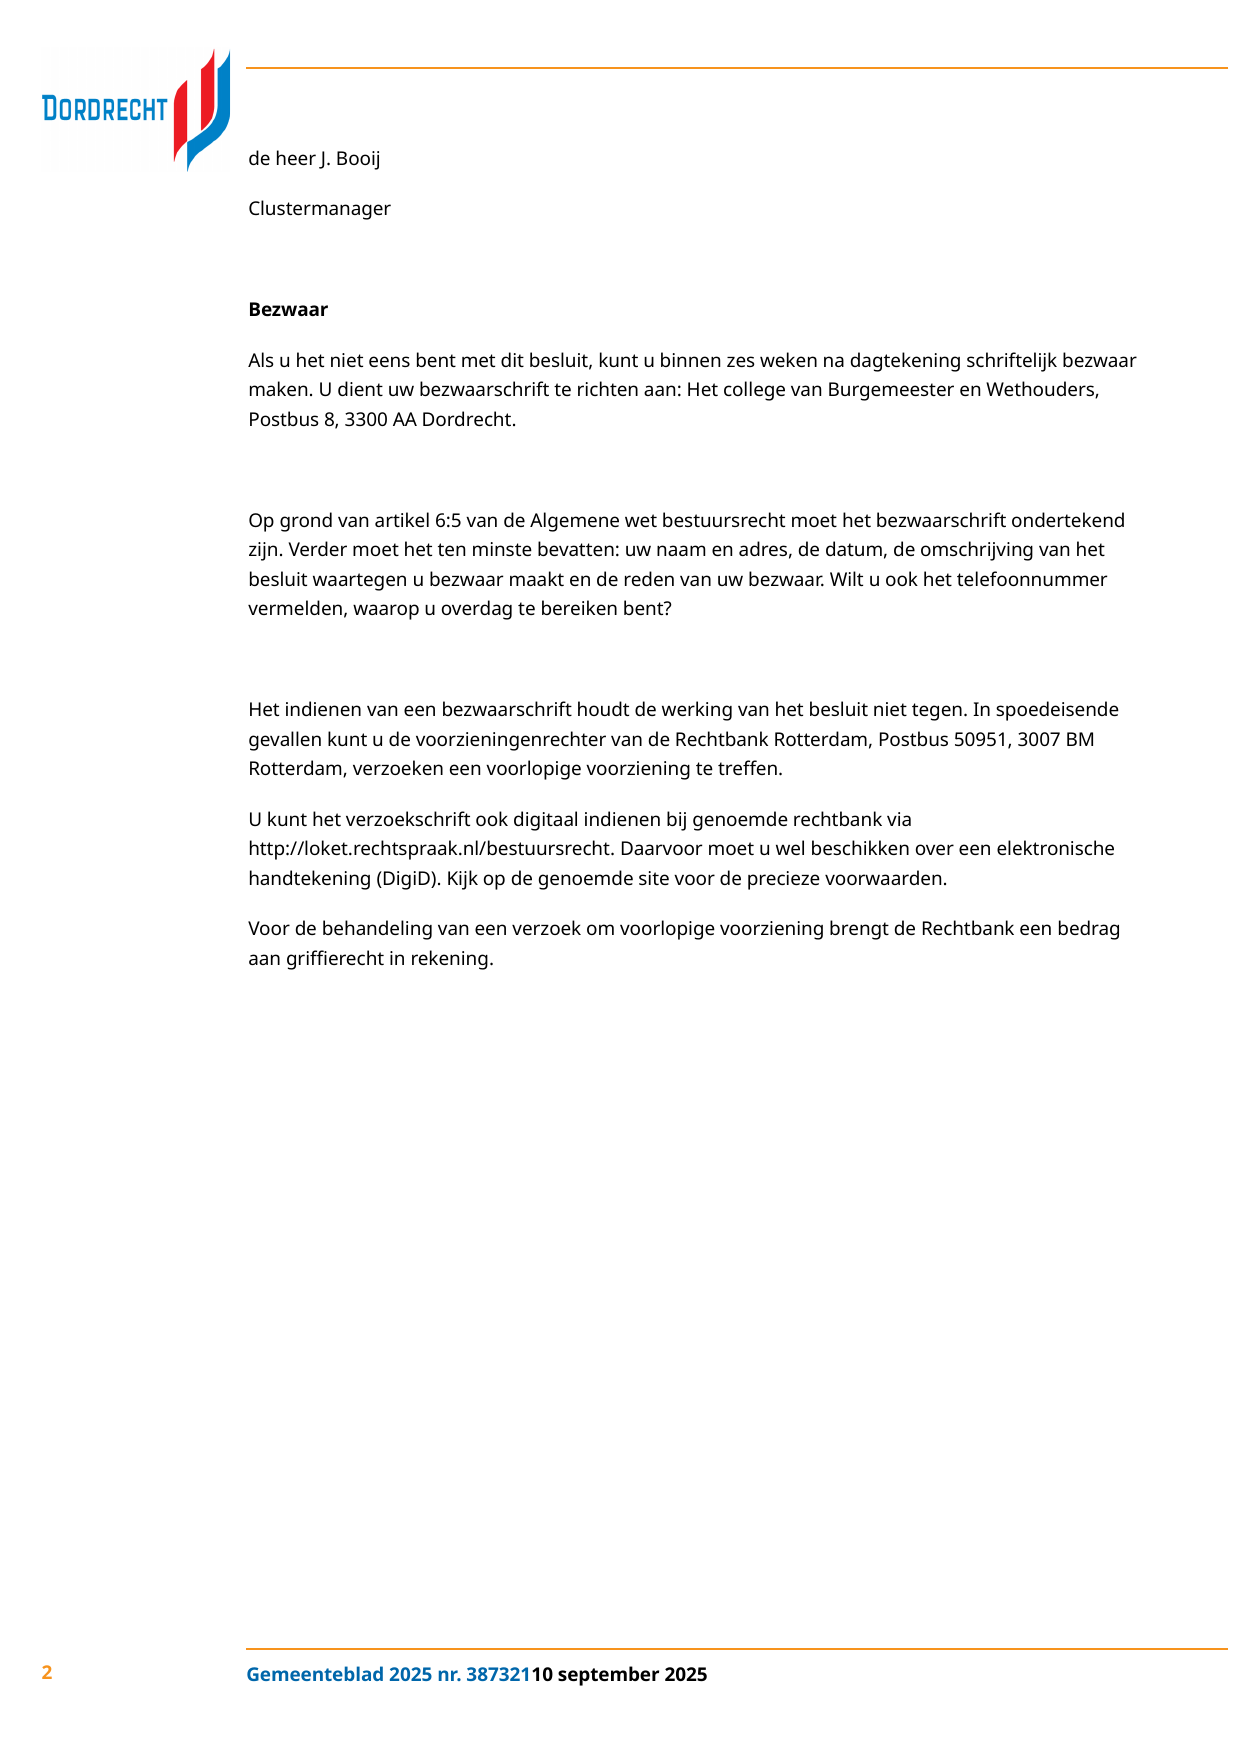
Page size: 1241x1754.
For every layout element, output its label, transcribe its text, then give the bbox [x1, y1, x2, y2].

text Clustermanager [248, 196, 1152, 221]
picture [41, 47, 231, 172]
text Bezwaar [248, 296, 1152, 322]
text Op grond van artikel 6:5 van de Algemene wet bestuursrecht moet het bezwaarschrift ondertekend zijn. Verder moet het ten minste bevatten: uw naam en adres, de datum, de omschrijving van het besluit waartegen u bezwaar maakt en de reden van uw bezwaar. Wilt u ook het telefoonnummer vermelden, waarop u overdag te bereiken bent? [248, 507, 1152, 621]
text Voor de behandeling van een verzoek om voorlopige voorziening brengt de Rechtbank een bedrag aan griffierecht in rekening. [248, 916, 1152, 971]
text U kunt het verzoekschrift ook digitaal indienen bij genoemde rechtbank via http://loket.rechtspraak.nl/bestuursrecht. Daarvoor moet u wel beschikken over een elektronische handtekening (DigiD). Kijk op de genoemde site voor de precieze voorwaarden. [248, 806, 1152, 891]
text de heer J. Booij [248, 145, 1152, 171]
text Als u het niet eens bent met dit besluit, kunt u binnen zes weken na dagtekening schriftelijk bezwaar maken. U dient uw bezwaarschrift te richten aan: Het college van Burgemeester en Wethouders, Postbus 8, 3300 AA Dordrecht. [248, 347, 1152, 432]
text Het indienen van een bezwaarschrift houdt de werking van het besluit niet tegen. In spoedeisende gevallen kunt u de voorzieningenrechter van de Rechtbank Rotterdam, Postbus 50951, 3007 BM Rotterdam, verzoeken een voorlopige voorziening te treffen. [248, 696, 1152, 781]
